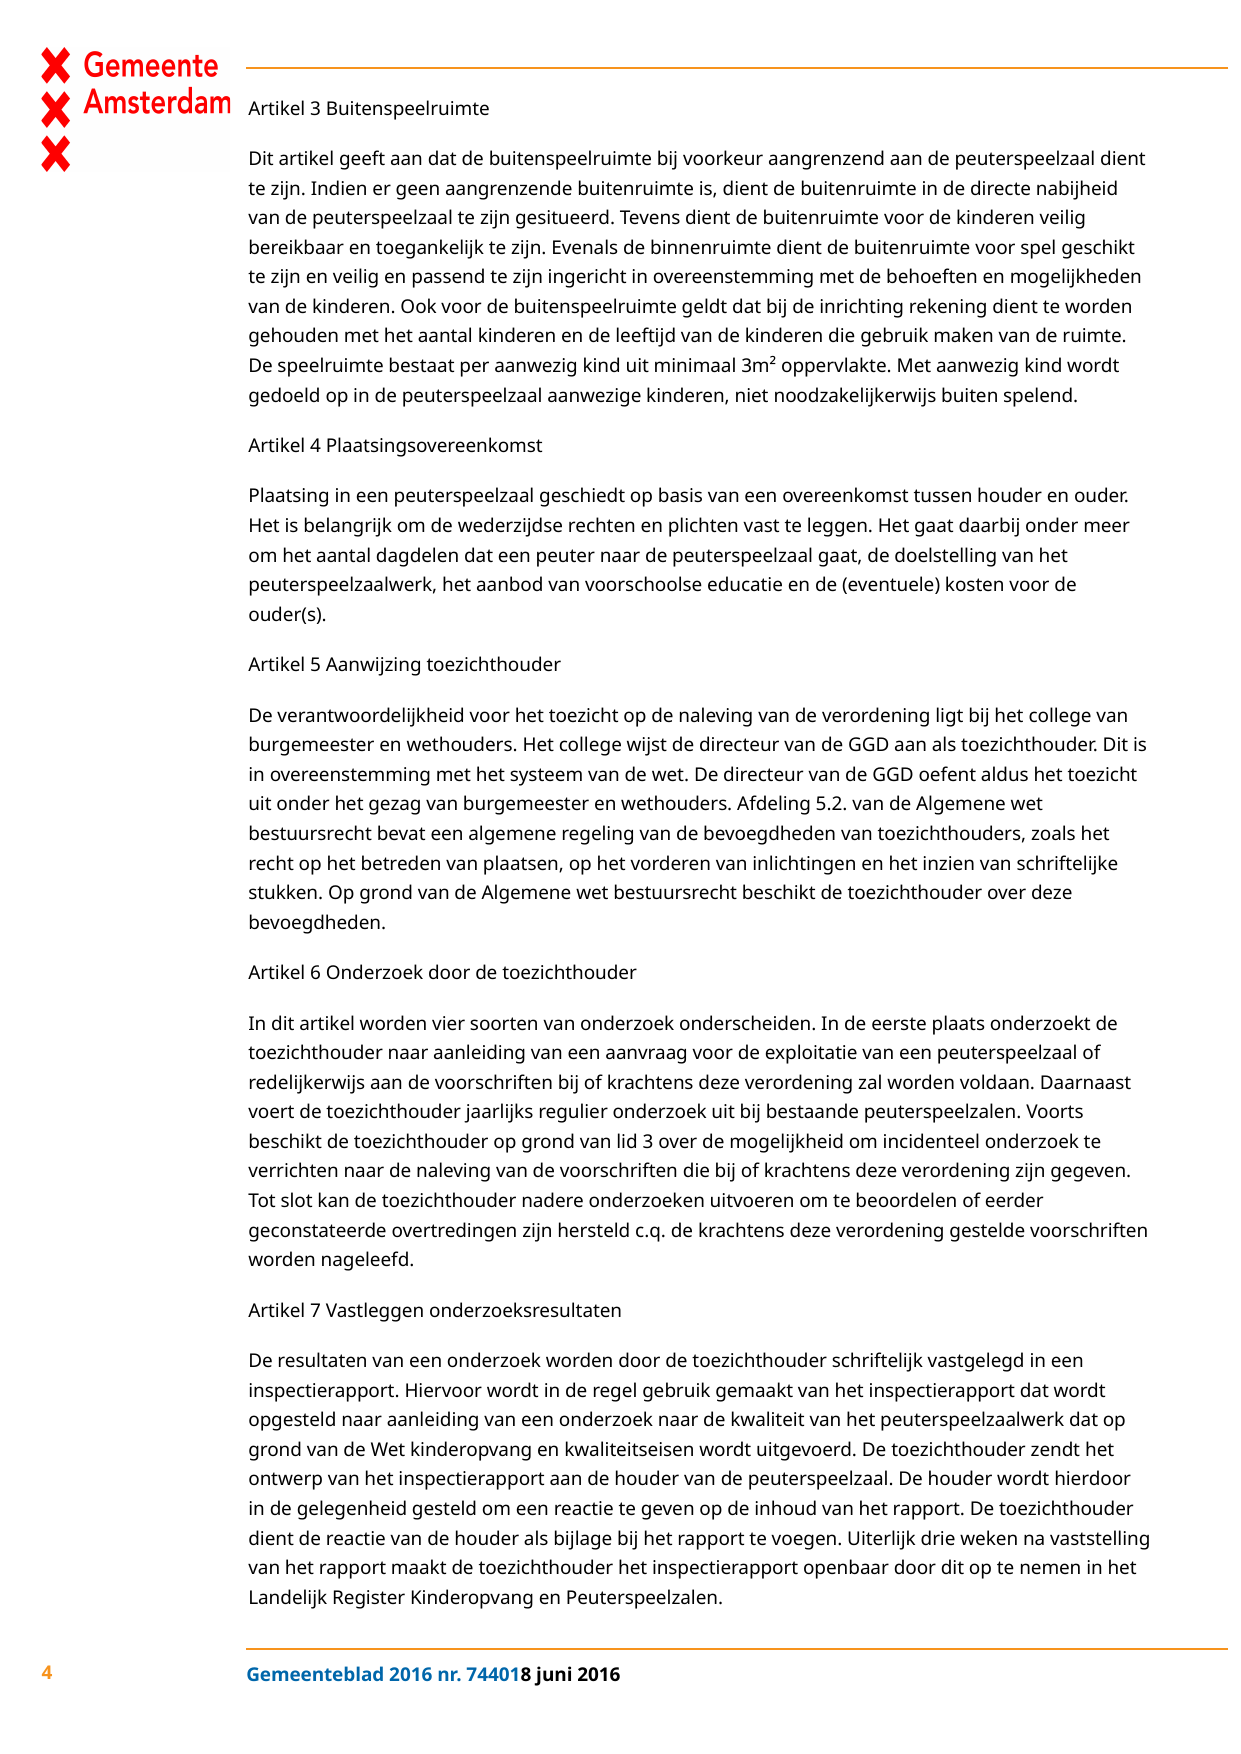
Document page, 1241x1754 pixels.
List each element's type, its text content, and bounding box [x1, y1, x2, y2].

text Artikel 7 Vastleggen onderzoeksresultaten [248, 1297, 1152, 1323]
text Artikel 4 Plaatsingsovereenkomst [248, 432, 1152, 458]
text De verantwoordelijkheid voor het toezicht op de naleving van de verordening ligt bij het college van burgemeester en wethouders. Het college wijst de directeur van de GGD aan als toezichthouder. Dit is in overeenstemming met het systeem van de wet. De directeur van de GGD oefent aldus het toezicht uit onder het gezag van burgemeester en wethouders. Afdeling 5.2. van de Algemene wet bestuursrecht bevat een algemene regeling van de bevoegdheden van toezichthouders, zoals het recht op het betreden van plaatsen, op het vorderen van inlichtingen en het inzien van schriftelijke stukken. Op grond van de Algemene wet bestuursrecht beschikt de toezichthouder over deze bevoegdheden. [248, 702, 1152, 935]
text Plaatsing in een peuterspeelzaal geschiedt op basis van een overeenkomst tussen houder en ouder. Het is belangrijk om de wederzijdse rechten en plichten vast te leggen. Het gaat daarbij onder meer om het aantal dagdelen dat een peuter naar de peuterspeelzaal gaat, de doelstelling van het peuterspeelzaalwerk, het aanbod van voorschoolse educatie en de (eventuele) kosten voor de ouder(s). [248, 483, 1152, 627]
text De resultaten van een onderzoek worden door de toezichthouder schriftelijk vastgelegd in een inspectierapport. Hiervoor wordt in de regel gebruik gemaakt van het inspectierapport dat wordt opgesteld naar aanleiding van een onderzoek naar de kwaliteit van het peuterspeelzaalwerk dat op grond van de Wet kinderopvang en kwaliteitseisen wordt uitgevoerd. De toezichthouder zendt het ontwerp van het inspectierapport aan de houder van de peuterspeelzaal. De houder wordt hierdoor in de gelegenheid gesteld om een reactie te geven op de inhoud van het rapport. De toezichthouder dient de reactie van de houder als bijlage bij het rapport te voegen. Uiterlijk drie weken na vaststelling van het rapport maakt de toezichthouder het inspectierapport openbaar door dit op te nemen in het Landelijk Register Kinderopvang en Peuterspeelzalen. [248, 1347, 1152, 1610]
text Artikel 5 Aanwijzing toezichthouder [248, 651, 1152, 677]
text In dit artikel worden vier soorten van onderzoek onderscheiden. In de eerste plaats onderzoekt de toezichthouder naar aanleiding van een aanvraag voor de exploitatie van een peuterspeelzaal of redelijkerwijs aan de voorschriften bij of krachtens deze verordening zal worden voldaan. Daarnaast voert de toezichthouder jaarlijks regulier onderzoek uit bij bestaande peuterspeelzalen. Voorts beschikt de toezichthouder op grond van lid 3 over de mogelijkheid om incidenteel onderzoek te verrichten naar de naleving van de voorschriften die bij of krachtens deze verordening zijn gegeven. Tot slot kan de toezichthouder nadere onderzoeken uitvoeren om te beoordelen of eerder geconstateerde overtredingen zijn hersteld c.q. de krachtens deze verordening gestelde voorschriften worden nageleefd. [248, 1010, 1152, 1272]
text Artikel 3 Buitenspeelruimte [248, 95, 1152, 121]
text Artikel 6 Onderzoek door de toezichthouder [248, 959, 1152, 985]
picture [41, 47, 231, 172]
text Dit artikel geeft aan dat de buitenspeelruimte bij voorkeur aangrenzend aan de peuterspeelzaal dient te zijn. Indien er geen aangrenzende buitenruimte is, dient de buitenruimte in de directe nabijheid van de peuterspeelzaal te zijn gesitueerd. Tevens dient de buitenruimte voor de kinderen veilig bereikbaar en toegankelijk te zijn. Evenals de binnenruimte dient de buitenruimte voor spel geschikt te zijn en veilig en passend te zijn ingericht in overeenstemming met de behoeften en mogelijkheden van de kinderen. Ook voor de buitenspeelruimte geldt dat bij de inrichting rekening dient te worden gehouden met het aantal kinderen en de leeftijd van de kinderen die gebruik maken van de ruimte. De speelruimte bestaat per aanwezig kind uit minimaal 3m² oppervlakte. Met aanwezig kind wordt gedoeld op in de peuterspeelzaal aanwezige kinderen, niet noodzakelijkerwijs buiten spelend. [248, 145, 1152, 408]
